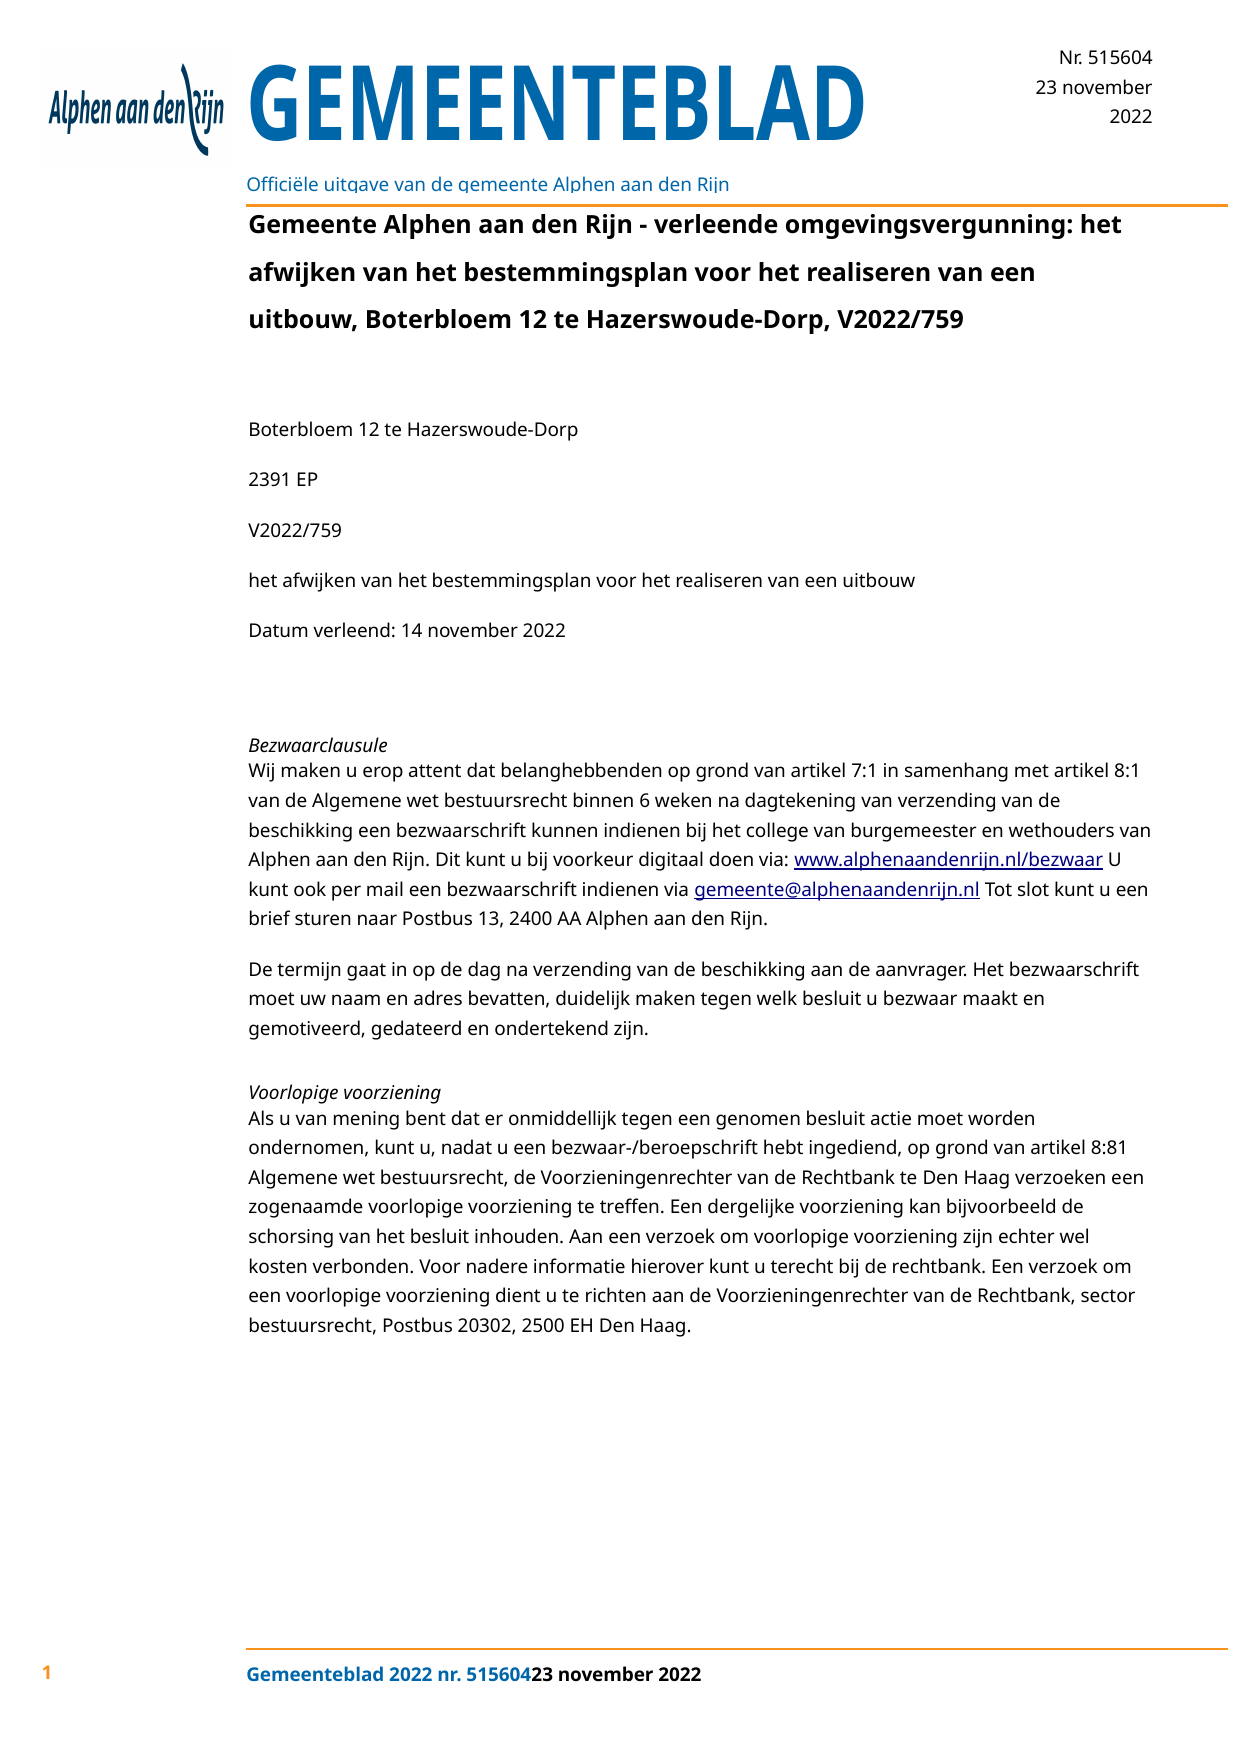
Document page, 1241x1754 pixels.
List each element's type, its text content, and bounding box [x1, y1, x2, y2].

text Gemeente Alphen aan den Rijn - verleende omgevingsvergunning: het afwijken van het bestemmingsplan voor het realiseren van een uitbouw, Boterbloem 12 te Hazerswoude-Dorp, V2022/759 [248, 207, 1152, 336]
text Wij maken u erop attent dat belanghebbenden op grond van artikel 7:1 in samenhang met artikel 8:1 van de Algemene wet bestuursrecht binnen 6 weken na dagtekening van verzending van de beschikking een bezwaarschrift kunnen indienen bij het college van burgemeester en wethouders van Alphen aan den Rijn. Dit kunt u bij voorkeur digitaal doen via: www.alphenaandenrijn.nl/bezwaar U kunt ook per mail een bezwaarschrift indienen via gemeente@alphenaandenrijn.nl Tot slot kunt u een brief sturen naar Postbus 13, 2400 AA Alphen aan den Rijn. [248, 758, 1152, 931]
text De termijn gaat in op de dag na verzending van de beschikking aan de aanvrager. Het bezwaarschrift moet uw naam en adres bevatten, duidelijk maken tegen welk besluit u bezwaar maakt en gemotiveerd, gedateerd en ondertekend zijn. [248, 956, 1152, 1041]
text Als u van mening bent dat er onmiddellijk tegen een genomen besluit actie moet worden ondernomen, kunt u, nadat u een bezwaar-/beroepschrift hebt ingediend, op grond van artikel 8:81 Algemene wet bestuursrecht, de Voorzieningenrechter van de Rechtbank te Den Haag verzoeken een zogenaamde voorlopige voorziening te treffen. Een dergelijke voorziening kan bijvoorbeeld de schorsing van het besluit inhouden. Aan een verzoek om voorlopige voorziening zijn echter wel kosten verbonden. Voor nadere informatie hierover kunt u terecht bij de rechtbank. Een verzoek om een voorlopige voorziening dient u te richten aan de Voorzieningenrechter van de Rechtbank, sector bestuursrecht, Postbus 20302, 2500 EH Den Haag. [248, 1105, 1152, 1338]
text Voorlopige voorziening [248, 1079, 1152, 1105]
text V2022/759 [248, 517, 1152, 542]
text Boterbloem 12 te Hazerswoude-Dorp [248, 416, 1152, 442]
text het afwijken van het bestemmingsplan voor het realiseren van een uitbouw [248, 567, 1152, 593]
picture [41, 47, 231, 172]
text Datum verleend: 14 november 2022 [248, 618, 1152, 643]
text Bezwaarclausule [248, 732, 1152, 758]
text 2391 EP [248, 466, 1152, 492]
